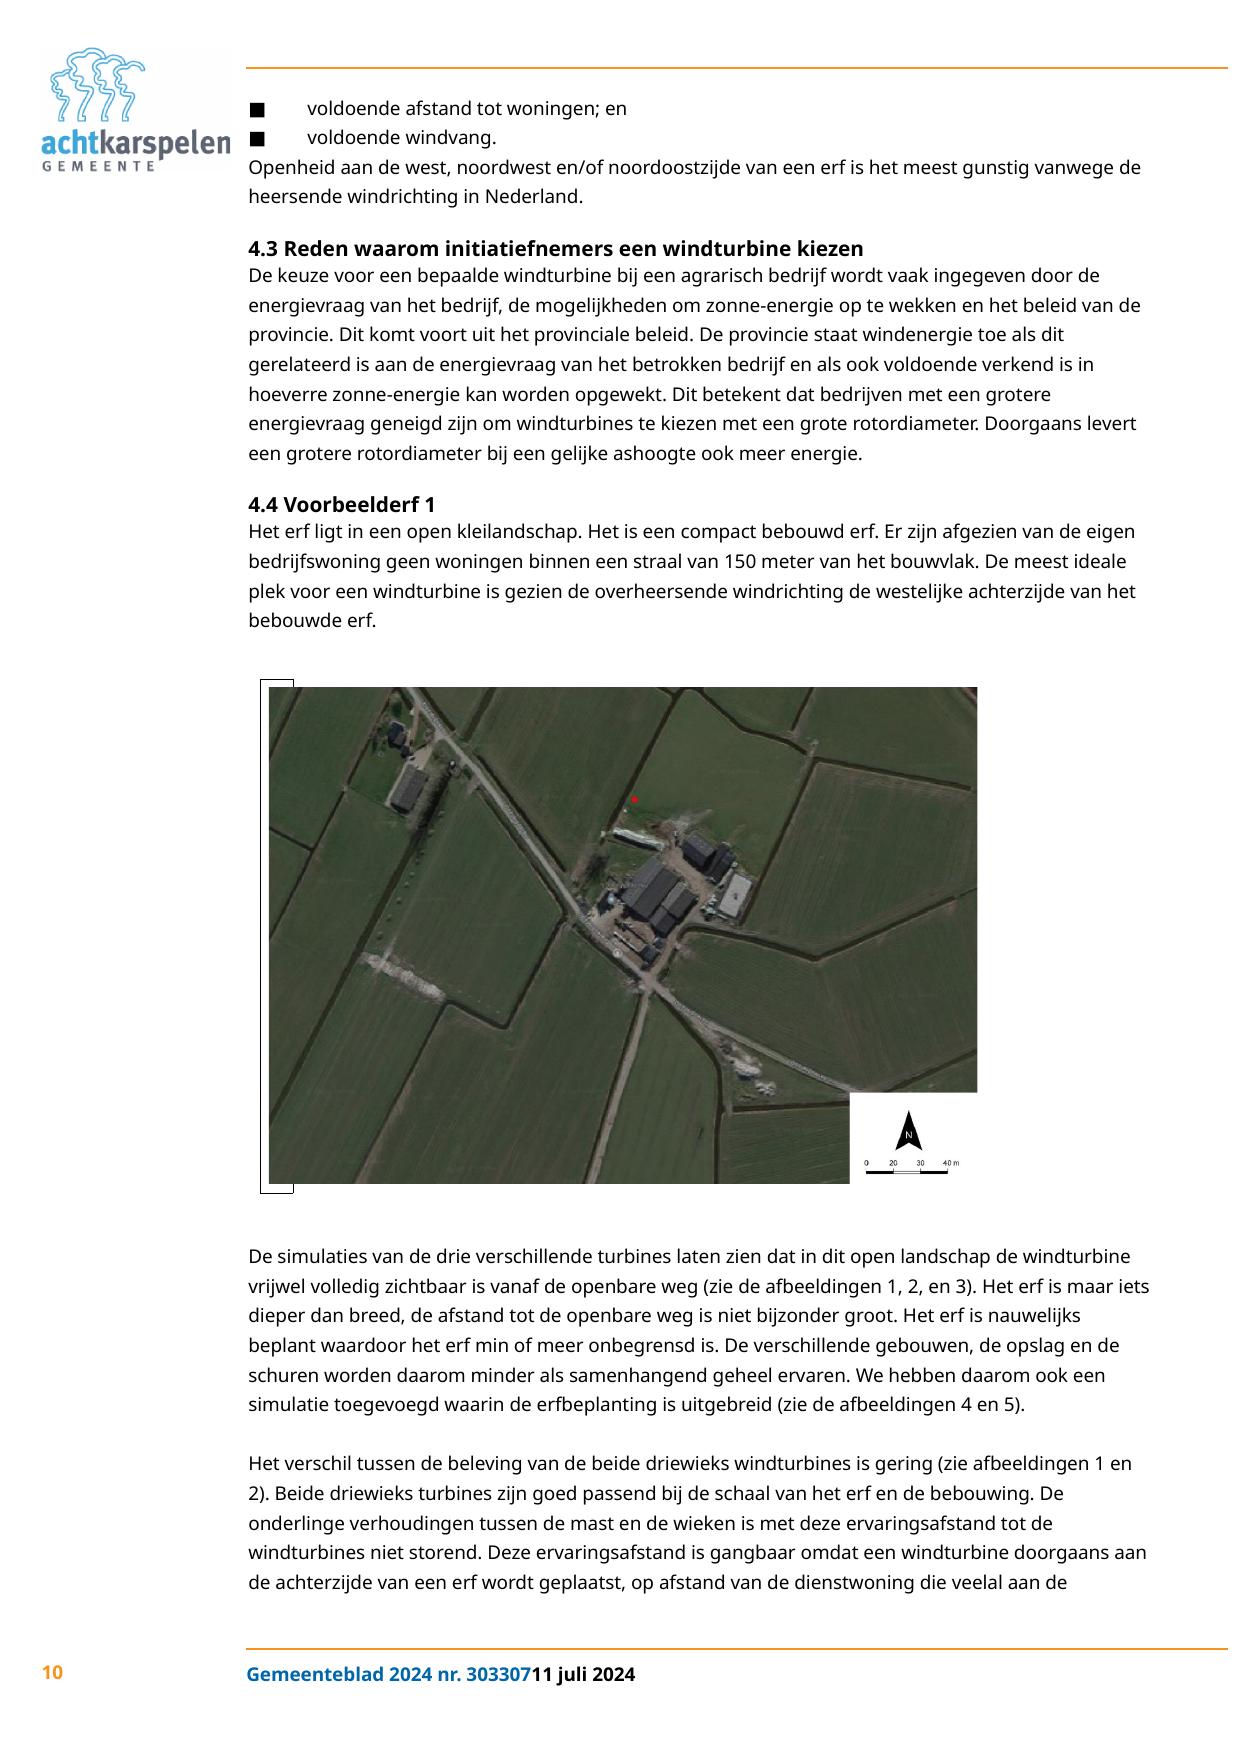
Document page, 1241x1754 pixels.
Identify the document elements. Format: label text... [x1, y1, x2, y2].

picture [268, 687, 978, 1184]
list voldoende windvang. [248, 124, 1152, 150]
text De keuze voor een bepaalde windturbine bij een agrarisch bedrijf wordt vaak ingegeven door de energievraag van het bedrijf, de mogelijkheden om zonne-energie op te wekken en het beleid van de provincie. Dit komt voort uit het provinciale beleid. De provincie staat windenergie toe als dit gerelateerd is aan de energievraag van het betrokken bedrijf en als ook voldoende verkend is in hoeverre zonne-energie kan worden opgewekt. Dit betekent dat bedrijven met een grotere energievraag geneigd zijn om windturbines te kiezen met een grote rotordiameter. Doorgaans levert een grotere rotordiameter bij een gelijke ashoogte ook meer energie. [248, 262, 1152, 466]
text Openheid aan de west, noordwest en/of noordoostzijde van een erf is het meest gunstig vanwege de heersende windrichting in Nederland. [248, 154, 1152, 209]
text De simulaties van de drie verschillende turbines laten zien dat in dit open landschap de windturbine vrijwel volledig zichtbaar is vanaf de openbare weg (zie de afbeeldingen 1, 2, en 3). Het erf is maar iets dieper dan breed, de afstand tot de openbare weg is niet bijzonder groot. Het erf is nauwelijks beplant waardoor het erf min of meer onbegrensd is. De verschillende gebouwen, de opslag en de schuren worden daarom minder als samenhangend geheel ervaren. We hebben daarom ook een simulatie toegevoegd waarin de erfbeplanting is uitgebreid (zie de afbeeldingen 4 en 5). [248, 1243, 1152, 1417]
list voldoende afstand tot woningen; en [248, 95, 1152, 121]
picture [41, 47, 231, 172]
text 4.3 Reden waarom initiatiefnemers een windturbine kiezen [248, 234, 1152, 262]
text Het verschil tussen de beleving van de beide driewieks windturbines is gering (zie afbeeldingen 1 en 2). Beide driewieks turbines zijn goed passend bij de schaal van het erf en de bebouwing. De onderlinge verhoudingen tussen de mast en de wieken is met deze ervaringsafstand tot de windturbines niet storend. Deze ervaringsafstand is gangbaar omdat een windturbine doorgaans aan de achterzijde van een erf wordt geplaatst, op afstand van de dienstwoning die veelal aan de [248, 1451, 1152, 1594]
text 4.4 Voorbeelderf 1 [248, 490, 1152, 519]
text Het erf ligt in een open kleilandschap. Het is een compact bebouwd erf. Er zijn afgezien van de eigen bedrijfswoning geen woningen binnen een straal van 150 meter van het bouwvlak. De meest ideale plek voor een windturbine is gezien de overheersende windrichting de westelijke achterzijde van het bebouwde erf. [248, 519, 1152, 633]
